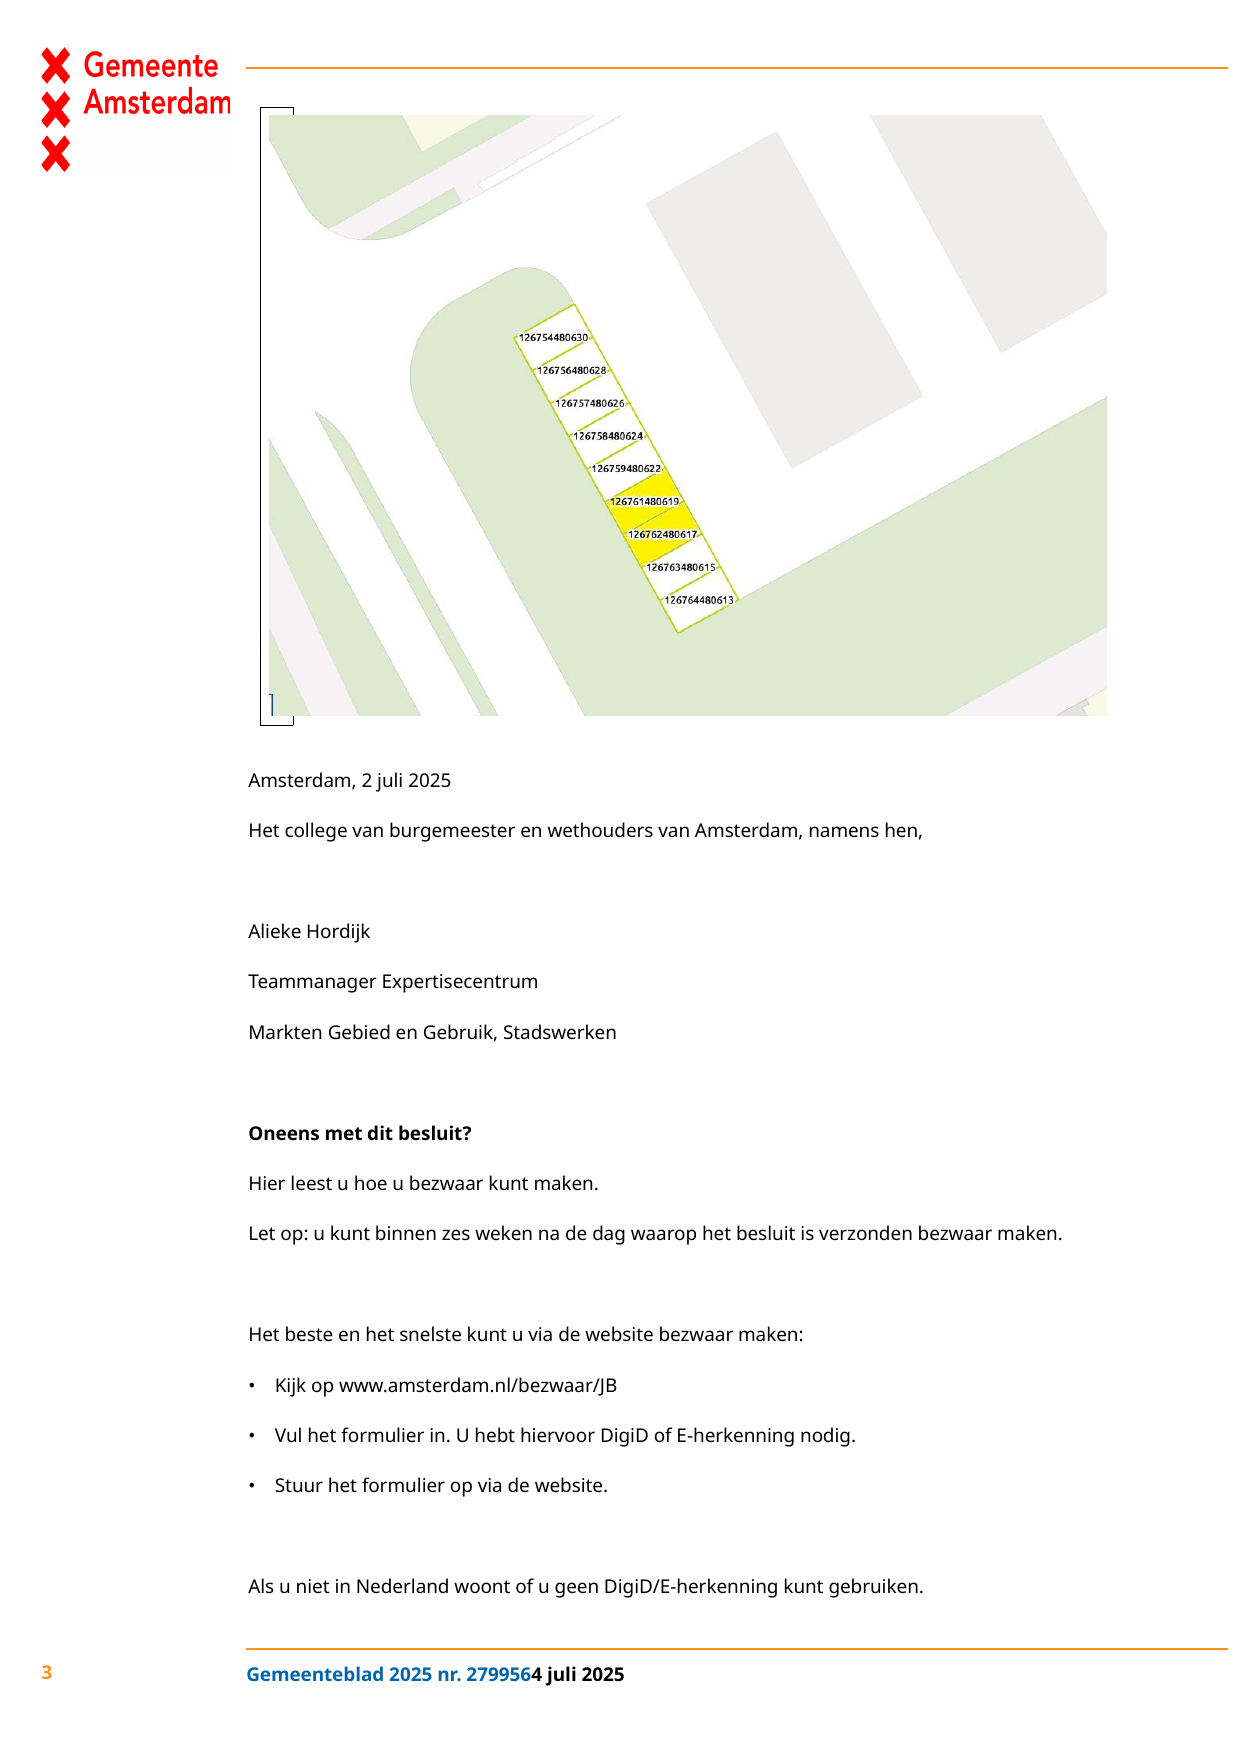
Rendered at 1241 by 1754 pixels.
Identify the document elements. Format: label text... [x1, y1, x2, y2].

text Teammanager Expertisecentrum [248, 968, 1152, 994]
text Markten Gebied en Gebruik, Stadswerken [248, 1019, 1152, 1044]
text • Vul het formulier in. U hebt hiervoor DigiD of E-herkenning nodig. [248, 1422, 1152, 1448]
text Amsterdam, 2 juli 2025 [248, 767, 1152, 792]
text Hier leest u hoe u bezwaar kunt maken. [248, 1170, 1152, 1196]
picture [268, 115, 1107, 716]
text • Kijk op www.amsterdam.nl/bezwaar/JB [248, 1372, 1152, 1397]
text Let op: u kunt binnen zes weken na de dag waarop het besluit is verzonden bezwaar maken. [248, 1221, 1152, 1246]
text • Stuur het formulier op via de website. [248, 1473, 1152, 1498]
text Het beste en het snelste kunt u via de website bezwaar maken: [248, 1321, 1152, 1347]
text Het college van burgemeester en wethouders van Amsterdam, namens hen, [248, 817, 1152, 843]
text Oneens met dit besluit? [248, 1120, 1152, 1145]
text Als u niet in Nederland woont of u geen DigiD/E-herkenning kunt gebruiken. [248, 1573, 1152, 1599]
picture [41, 47, 231, 172]
text Alieke Hordijk [248, 918, 1152, 944]
